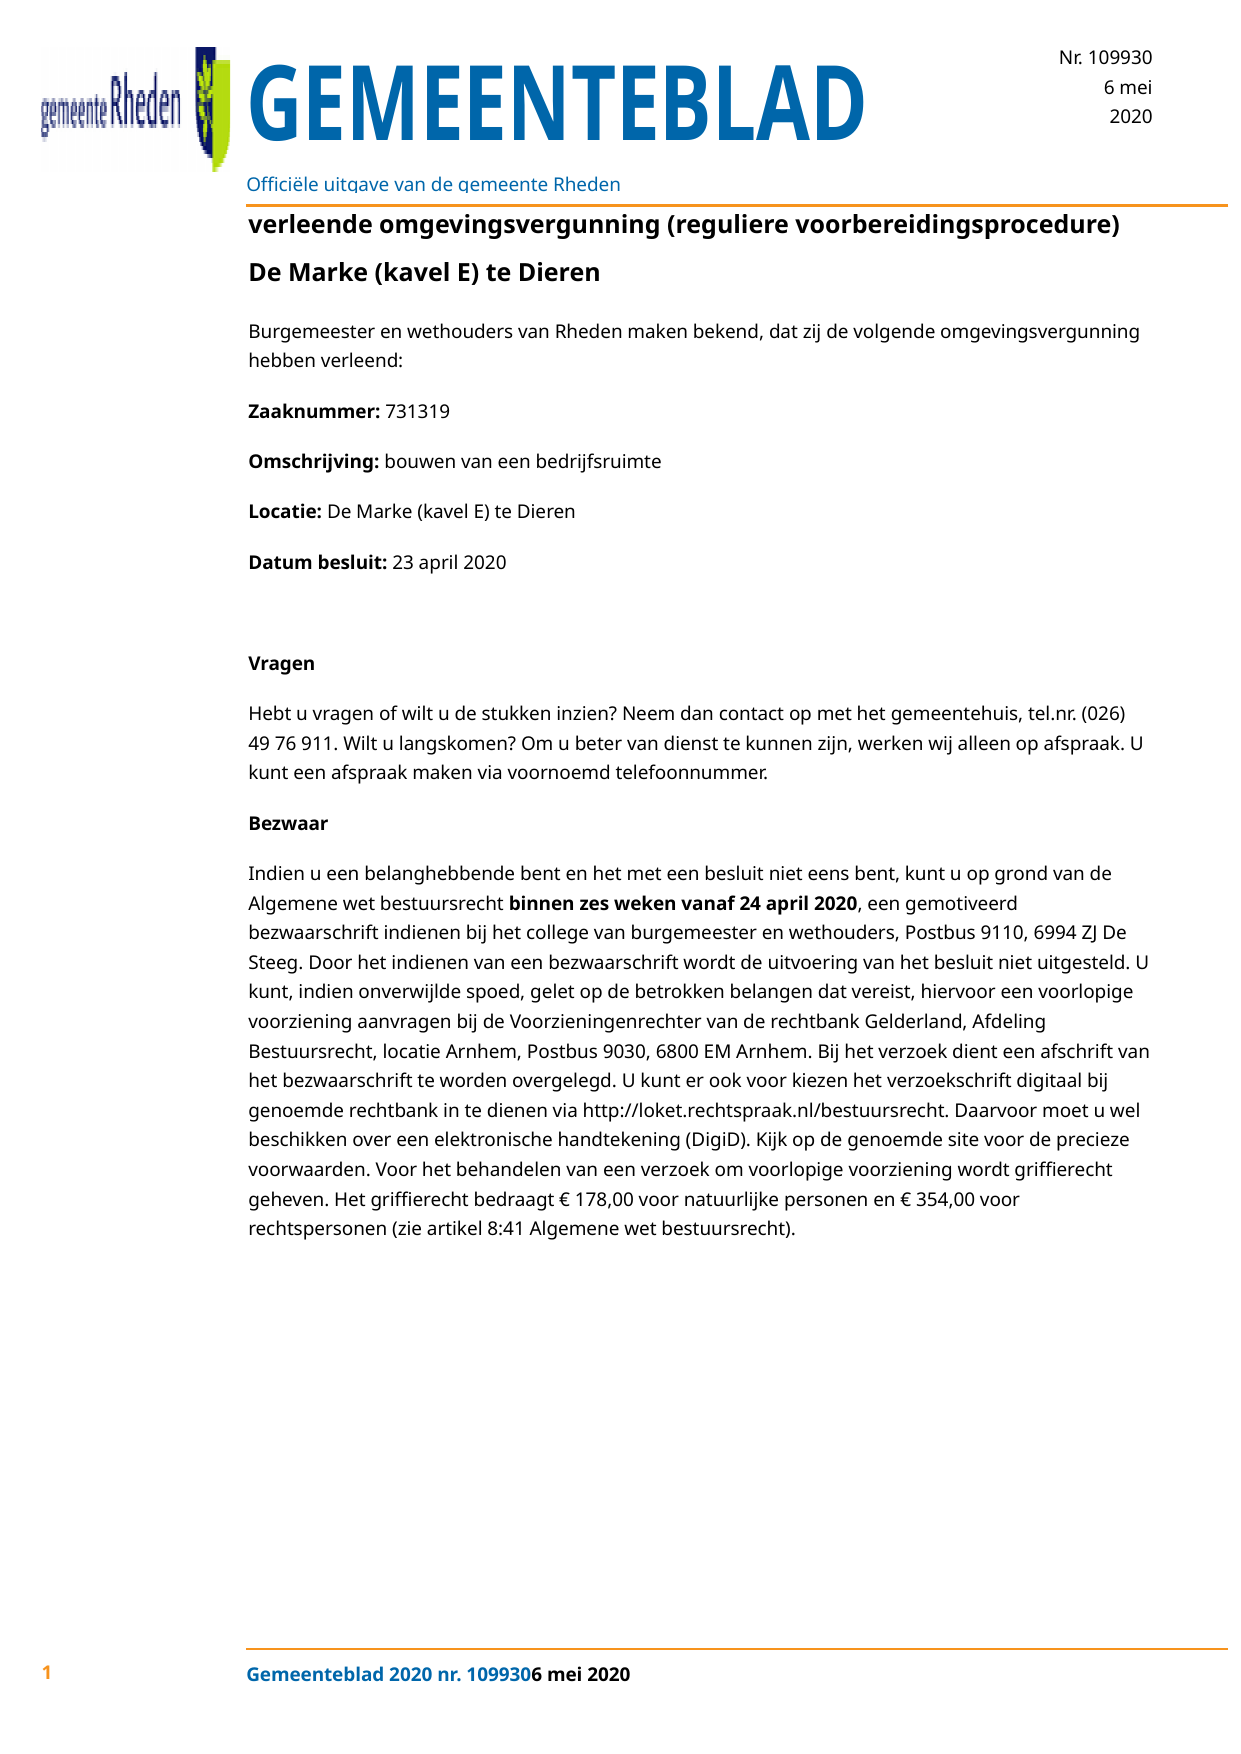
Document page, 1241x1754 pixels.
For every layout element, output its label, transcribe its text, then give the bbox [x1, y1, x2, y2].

text Bezwaar [248, 810, 1152, 836]
text Indien u een belanghebbende bent en het met een besluit niet eens bent, kunt u op grond van de Algemene wet bestuursrecht binnen zes weken vanaf 24 april 2020, een gemotiveerd bezwaarschrift indienen bij het college van burgemeester en wethouders, Postbus 9110, 6994 ZJ De Steeg. Door het indienen van een bezwaarschrift wordt de uitvoering van het besluit niet uitgesteld. U kunt, indien onverwijlde spoed, gelet op de betrokken belangen dat vereist, hiervoor een voorlopige voorziening aanvragen bij de Voorzieningenrechter van de rechtbank Gelderland, Afdeling Bestuursrecht, locatie Arnhem, Postbus 9030, 6800 EM Arnhem. Bij het verzoek dient een afschrift van het bezwaarschrift te worden overgelegd. U kunt er ook voor kiezen het verzoekschrift digitaal bij genoemde rechtbank in te dienen via http://loket.rechtspraak.nl/bestuursrecht. Daarvoor moet u wel beschikken over een elektronische handtekening (DigiD). Kijk op de genoemde site voor de precieze voorwaarden. Voor het behandelen van een verzoek om voorlopige voorziening wordt griffierecht geheven. Het griffierecht bedraagt € 178,00 voor natuurlijke personen en € 354,00 voor rechtspersonen (zie artikel 8:41 Algemene wet bestuursrecht). [248, 860, 1152, 1241]
text verleende omgevingsvergunning (reguliere voorbereidingsprocedure) De Marke (kavel E) te Dieren [248, 207, 1152, 288]
text Datum besluit: 23 april 2020 [248, 549, 1152, 575]
text Omschrijving: bouwen van een bedrijfsruimte [248, 448, 1152, 474]
picture [41, 47, 231, 172]
text Burgemeester en wethouders van Rheden maken bekend, dat zij de volgende omgevingsvergunning hebben verleend: [248, 318, 1152, 373]
text Locatie: De Marke (kavel E) te Dieren [248, 499, 1152, 524]
text Hebt u vragen of wilt u de stukken inzien? Neem dan contact op met het gemeentehuis, tel.nr. (026) 49 76 911. Wilt u langskomen? Om u beter van dienst te kunnen zijn, werken wij alleen op afspraak. U kunt een afspraak maken via voornoemd telefoonnummer. [248, 700, 1152, 785]
text Zaaknummer: 731319 [248, 398, 1152, 424]
text Vragen [248, 650, 1152, 676]
